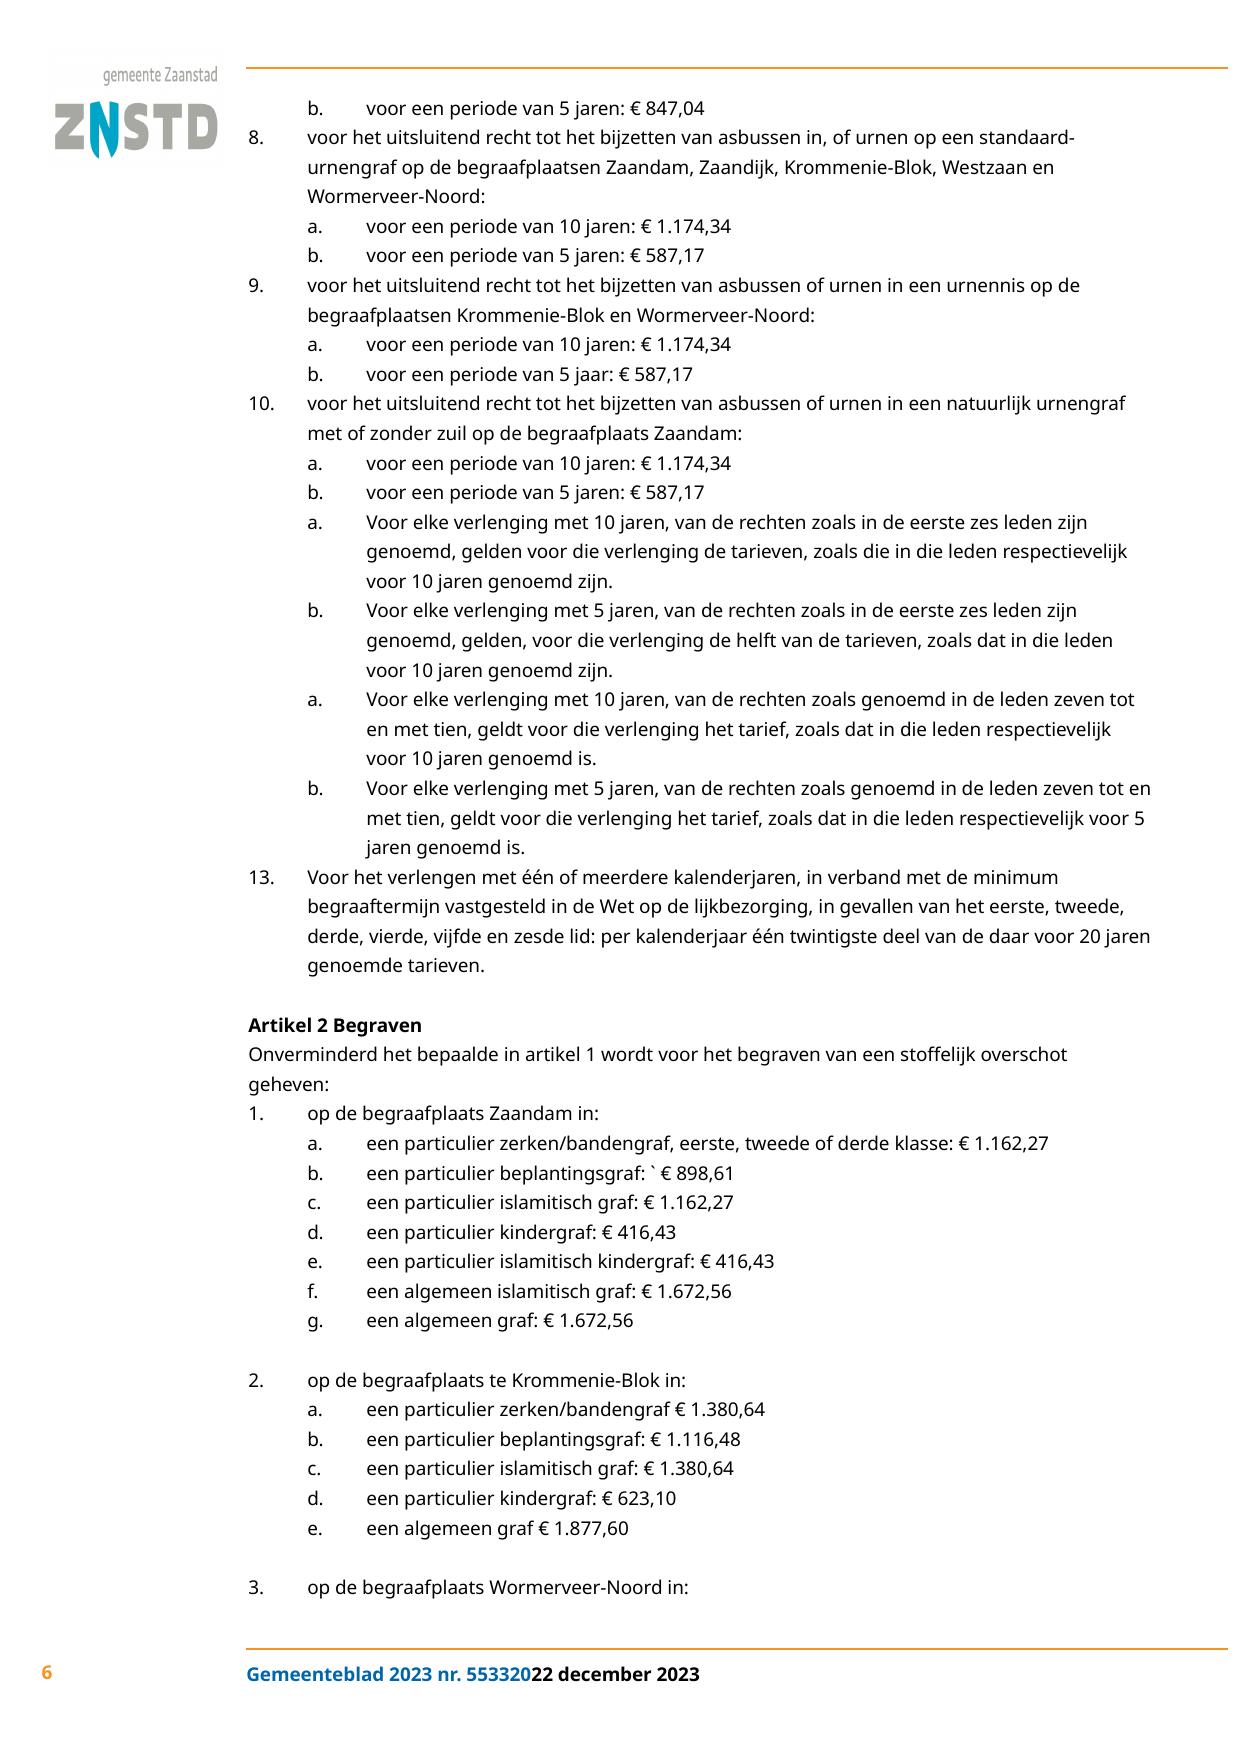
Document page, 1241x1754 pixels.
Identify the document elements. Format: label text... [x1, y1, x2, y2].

list Voor het verlengen met één of meerdere kalenderjaren, in verband met de minimum begraaftermijn vastgesteld in de Wet op de lijkbezorging, in gevallen van het eerste, tweede, derde, vierde, vijfde en zesde lid: per kalenderjaar één twintigste deel van de daar voor 20 jaren genoemde tarieven. [248, 864, 1152, 978]
list een algemeen graf € 1.877,60 [307, 1515, 1152, 1541]
list een particulier islamitisch kindergraf: € 416,43 [307, 1248, 1152, 1274]
list een particulier kindergraf: € 416,43 [307, 1219, 1152, 1245]
list voor een periode van 5 jaren: € 587,17 [307, 243, 1152, 268]
list een particulier islamitisch graf: € 1.162,27 [307, 1189, 1152, 1215]
list een particulier kindergraf: € 623,10 [307, 1485, 1152, 1511]
picture [41, 47, 231, 172]
text Artikel 2 Begraven [248, 1012, 1152, 1038]
list voor een periode van 5 jaren: € 847,04 [307, 95, 1152, 121]
list op de begraafplaats Wormerveer-Noord in: [248, 1574, 1152, 1600]
list voor het uitsluitend recht tot het bijzetten van asbussen of urnen in een urnennis op de begraafplaatsen Krommenie-Blok en Wormerveer-Noord: [248, 272, 1152, 328]
list op de begraafplaats Zaandam in: [248, 1101, 1152, 1126]
list voor een periode van 10 jaren: € 1.174,34 [307, 331, 1152, 357]
list Voor elke verlenging met 10 jaren, van de rechten zoals genoemd in de leden zeven tot en met tien, geldt voor die verlenging het tarief, zoals dat in die leden respectievelijk voor 10 jaren genoemd is. [307, 686, 1152, 771]
list voor een periode van 5 jaar: € 587,17 [307, 361, 1152, 387]
list een algemeen islamitisch graf: € 1.672,56 [307, 1278, 1152, 1304]
list voor een periode van 5 jaren: € 587,17 [307, 479, 1152, 505]
list Voor elke verlenging met 5 jaren, van de rechten zoals in de eerste zes leden zijn genoemd, gelden, voor die verlenging de helft van de tarieven, zoals dat in die leden voor 10 jaren genoemd zijn. [307, 598, 1152, 683]
list een particulier zerken/bandengraf, eerste, tweede of derde klasse: € 1.162,27 [307, 1130, 1152, 1156]
list Voor elke verlenging met 10 jaren, van de rechten zoals in de eerste zes leden zijn genoemd, gelden voor die verlenging de tarieven, zoals die in die leden respectievelijk voor 10 jaren genoemd zijn. [307, 509, 1152, 594]
list een particulier beplantingsgraf: € 1.116,48 [307, 1426, 1152, 1452]
list een particulier beplantingsgraf: ` € 898,61 [307, 1160, 1152, 1186]
list op de begraafplaats te Krommenie-Blok in: [248, 1367, 1152, 1393]
list een particulier zerken/bandengraf € 1.380,64 [307, 1396, 1152, 1422]
list voor het uitsluitend recht tot het bijzetten van asbussen of urnen in een natuurlijk urnengraf met of zonder zuil op de begraafplaats Zaandam: [248, 391, 1152, 446]
list voor het uitsluitend recht tot het bijzetten van asbussen in, of urnen op een standaard-urnengraf op de begraafplaatsen Zaandam, Zaandijk, Krommenie-Blok, Westzaan en Wormerveer-Noord: [248, 124, 1152, 209]
list een particulier islamitisch graf: € 1.380,64 [307, 1456, 1152, 1481]
text Onverminderd het bepaalde in artikel 1 wordt voor het begraven van een stoffelijk overschot geheven: [248, 1041, 1152, 1097]
list Voor elke verlenging met 5 jaren, van de rechten zoals genoemd in de leden zeven tot en met tien, geldt voor die verlenging het tarief, zoals dat in die leden respectievelijk voor 5 jaren genoemd is. [307, 775, 1152, 860]
list een algemeen graf: € 1.672,56 [307, 1308, 1152, 1333]
list voor een periode van 10 jaren: € 1.174,34 [307, 213, 1152, 239]
list voor een periode van 10 jaren: € 1.174,34 [307, 450, 1152, 476]
